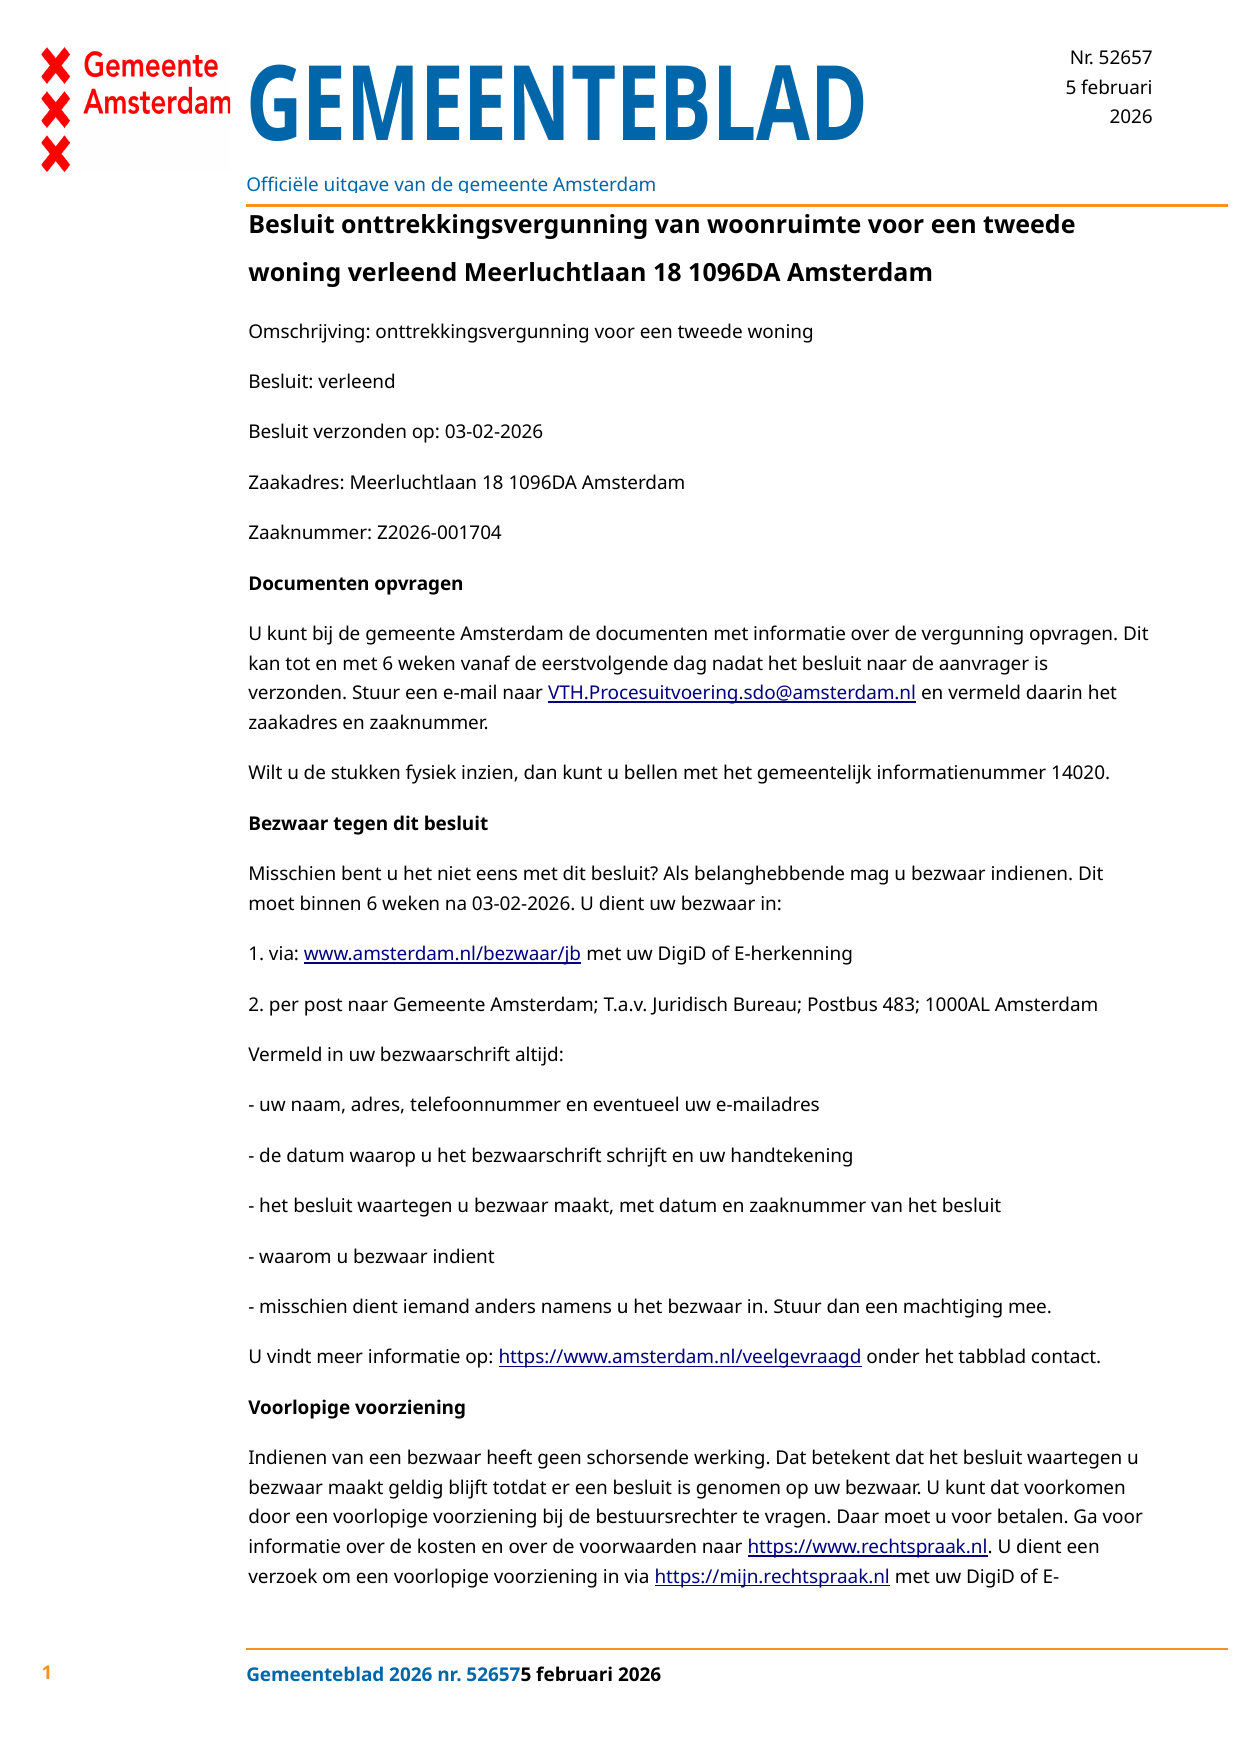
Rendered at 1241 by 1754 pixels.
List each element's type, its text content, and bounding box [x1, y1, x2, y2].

text U vindt meer informatie op: https://www.amsterdam.nl/veelgevraagd onder het tabblad contact. [248, 1344, 1152, 1369]
text U kunt bij de gemeente Amsterdam de documenten met informatie over de vergunning opvragen. Dit kan tot en met 6 weken vanaf de eerstvolgende dag nadat het besluit naar de aanvrager is verzonden. Stuur een e-mail naar VTH.Procesuitvoering.sdo@amsterdam.nl en vermeld daarin het zaakadres en zaaknummer. [248, 620, 1152, 735]
text Voorlopige voorziening [248, 1394, 1152, 1420]
text - waarom u bezwaar indient [248, 1243, 1152, 1269]
text - het besluit waartegen u bezwaar maakt, met datum en zaaknummer van het besluit [248, 1192, 1152, 1218]
text Zaaknummer: Z2026-001704 [248, 519, 1152, 545]
text Documenten opvragen [248, 570, 1152, 596]
text 1. via: www.amsterdam.nl/bezwaar/jb met uw DigiD of E-herkenning [248, 940, 1152, 966]
text Bezwaar tegen dit besluit [248, 810, 1152, 836]
text Vermeld in uw bezwaarschrift altijd: [248, 1041, 1152, 1067]
text Zaakadres: Meerluchtlaan 18 1096DA Amsterdam [248, 469, 1152, 495]
text Indienen van een bezwaar heeft geen schorsende werking. Dat betekent dat het besluit waartegen u bezwaar maakt geldig blijft totdat er een besluit is genomen op uw bezwaar. U kunt dat voorkomen door een voorlopige voorziening bij de bestuursrechter te vragen. Daar moet u voor betalen. Ga voor informatie over de kosten en over de voorwaarden naar https://www.rechtspraak.nl. U dient een verzoek om een voorlopige voorziening in via https://mijn.rechtspraak.nl met uw DigiD of E- [248, 1444, 1152, 1589]
text Besluit: verleend [248, 368, 1152, 394]
text Besluit verzonden op: 03-02-2026 [248, 419, 1152, 444]
text Misschien bent u het niet eens met dit besluit? Als belanghebbende mag u bezwaar indienen. Dit moet binnen 6 weken na 03-02-2026. U dient uw bezwaar in: [248, 860, 1152, 916]
text Omschrijving: onttrekkingsvergunning voor een tweede woning [248, 318, 1152, 344]
text 2. per post naar Gemeente Amsterdam; T.a.v. Juridisch Bureau; Postbus 483; 1000AL Amsterdam [248, 991, 1152, 1017]
text - misschien dient iemand anders namens u het bezwaar in. Stuur dan een machtiging mee. [248, 1293, 1152, 1319]
text - uw naam, adres, telefoonnummer en eventueel uw e-mailadres [248, 1092, 1152, 1117]
text - de datum waarop u het bezwaarschrift schrijft en uw handtekening [248, 1142, 1152, 1168]
picture [41, 47, 231, 172]
text Wilt u de stukken fysiek inzien, dan kunt u bellen met het gemeentelijk informatienummer 14020. [248, 759, 1152, 785]
text Besluit onttrekkingsvergunning van woonruimte voor een tweede woning verleend Meerluchtlaan 18 1096DA Amsterdam [248, 207, 1152, 288]
